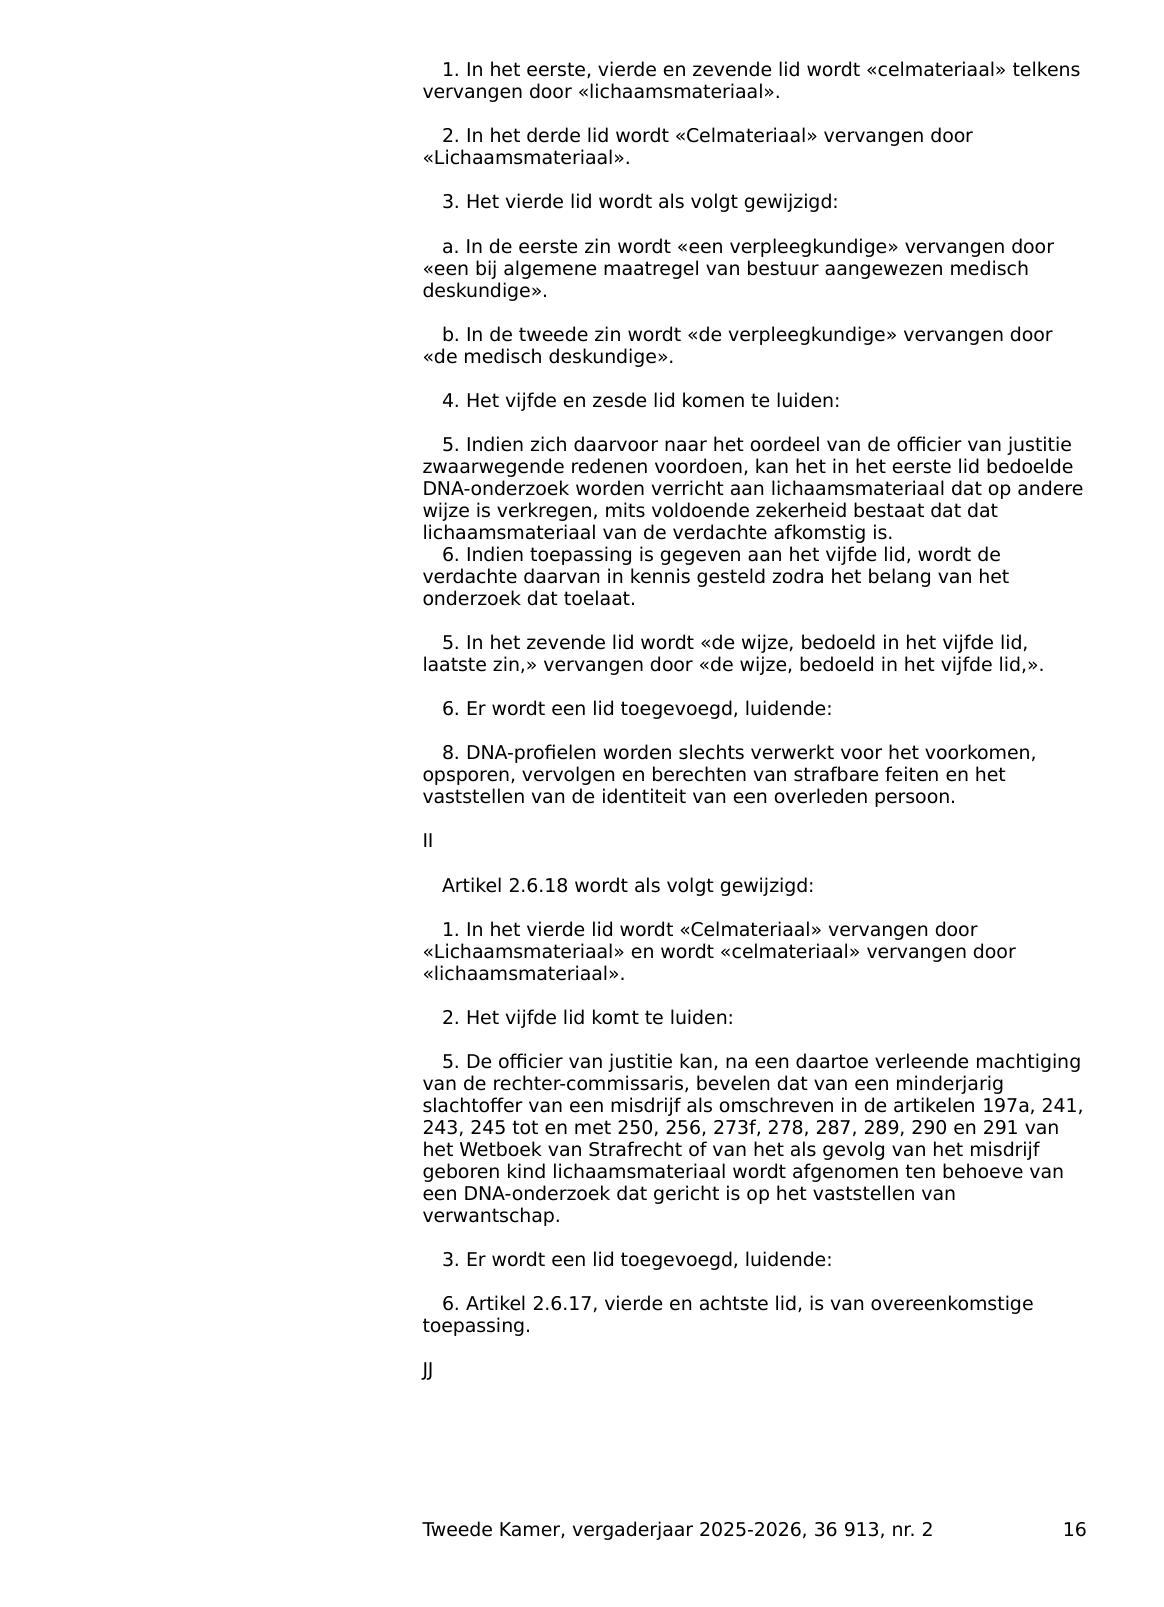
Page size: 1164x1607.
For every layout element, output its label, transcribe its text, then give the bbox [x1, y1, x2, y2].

text 2. Het vijfde lid komt te luiden: [422, 1007, 1087, 1029]
text 4. Het vijfde en zesde lid komen te luiden: [422, 390, 1087, 412]
text Artikel 2.6.18 wordt als volgt gewijzigd: [422, 874, 1087, 897]
text 2. In het derde lid wordt «Celmateriaal» vervangen door «Lichaamsmateriaal». [422, 125, 1087, 169]
text JJ [422, 1359, 1087, 1381]
text II [422, 830, 1087, 852]
text 6. Artikel 2.6.17, vierde en achtste lid, is van overeenkomstige toepassing. [422, 1293, 1087, 1337]
text a. In de eerste zin wordt «een verpleegkundige» vervangen door «een bij algemene maatregel van bestuur aangewezen medisch deskundige». [422, 236, 1087, 301]
text 5. De officier van justitie kan, na een daartoe verleende machtiging van de rechter-commissaris, bevelen dat van een minderjarig slachtoffer van een misdrijf als omschreven in de artikelen 197a, 241, 243, 245 tot en met 250, 256, 273f, 278, 287, 289, 290 en 291 van het Wetboek van Strafrecht of van het als gevolg van het misdrijf geboren kind lichaamsmateriaal wordt afgenomen ten behoeve van een DNA-onderzoek dat gericht is op het vaststellen van verwantschap. [422, 1051, 1087, 1227]
text 1. In het eerste, vierde en zevende lid wordt «celmateriaal» telkens vervangen door «lichaamsmateriaal». [422, 59, 1087, 103]
text 5. Indien zich daarvoor naar het oordeel van de officier van justitie zwaarwegende redenen voordoen, kan het in het eerste lid bedoelde DNA-onderzoek worden verricht aan lichaamsmateriaal dat op andere wijze is verkregen, mits voldoende zekerheid bestaat dat dat lichaamsmateriaal van de verdachte afkomstig is. [422, 434, 1087, 544]
text 6. Er wordt een lid toegevoegd, luidende: [422, 698, 1087, 720]
text 3. Er wordt een lid toegevoegd, luidende: [422, 1249, 1087, 1271]
text 6. Indien toepassing is gegeven aan het vijfde lid, wordt de verdachte daarvan in kennis gesteld zodra het belang van het onderzoek dat toelaat. [422, 544, 1087, 610]
text 5. In het zevende lid wordt «de wijze, bedoeld in het vijfde lid, laatste zin,» vervangen door «de wijze, bedoeld in het vijfde lid,». [422, 632, 1087, 676]
text 1. In het vierde lid wordt «Celmateriaal» vervangen door «Lichaamsmateriaal» en wordt «celmateriaal» vervangen door «lichaamsmateriaal». [422, 919, 1087, 985]
text b. In de tweede zin wordt «de verpleegkundige» vervangen door «de medisch deskundige». [422, 324, 1087, 368]
text 3. Het vierde lid wordt als volgt gewijzigd: [422, 191, 1087, 213]
text 8. DNA-profielen worden slechts verwerkt voor het voorkomen, opsporen, vervolgen en berechten van strafbare feiten en het vaststellen van de identiteit van een overleden persoon. [422, 742, 1087, 808]
